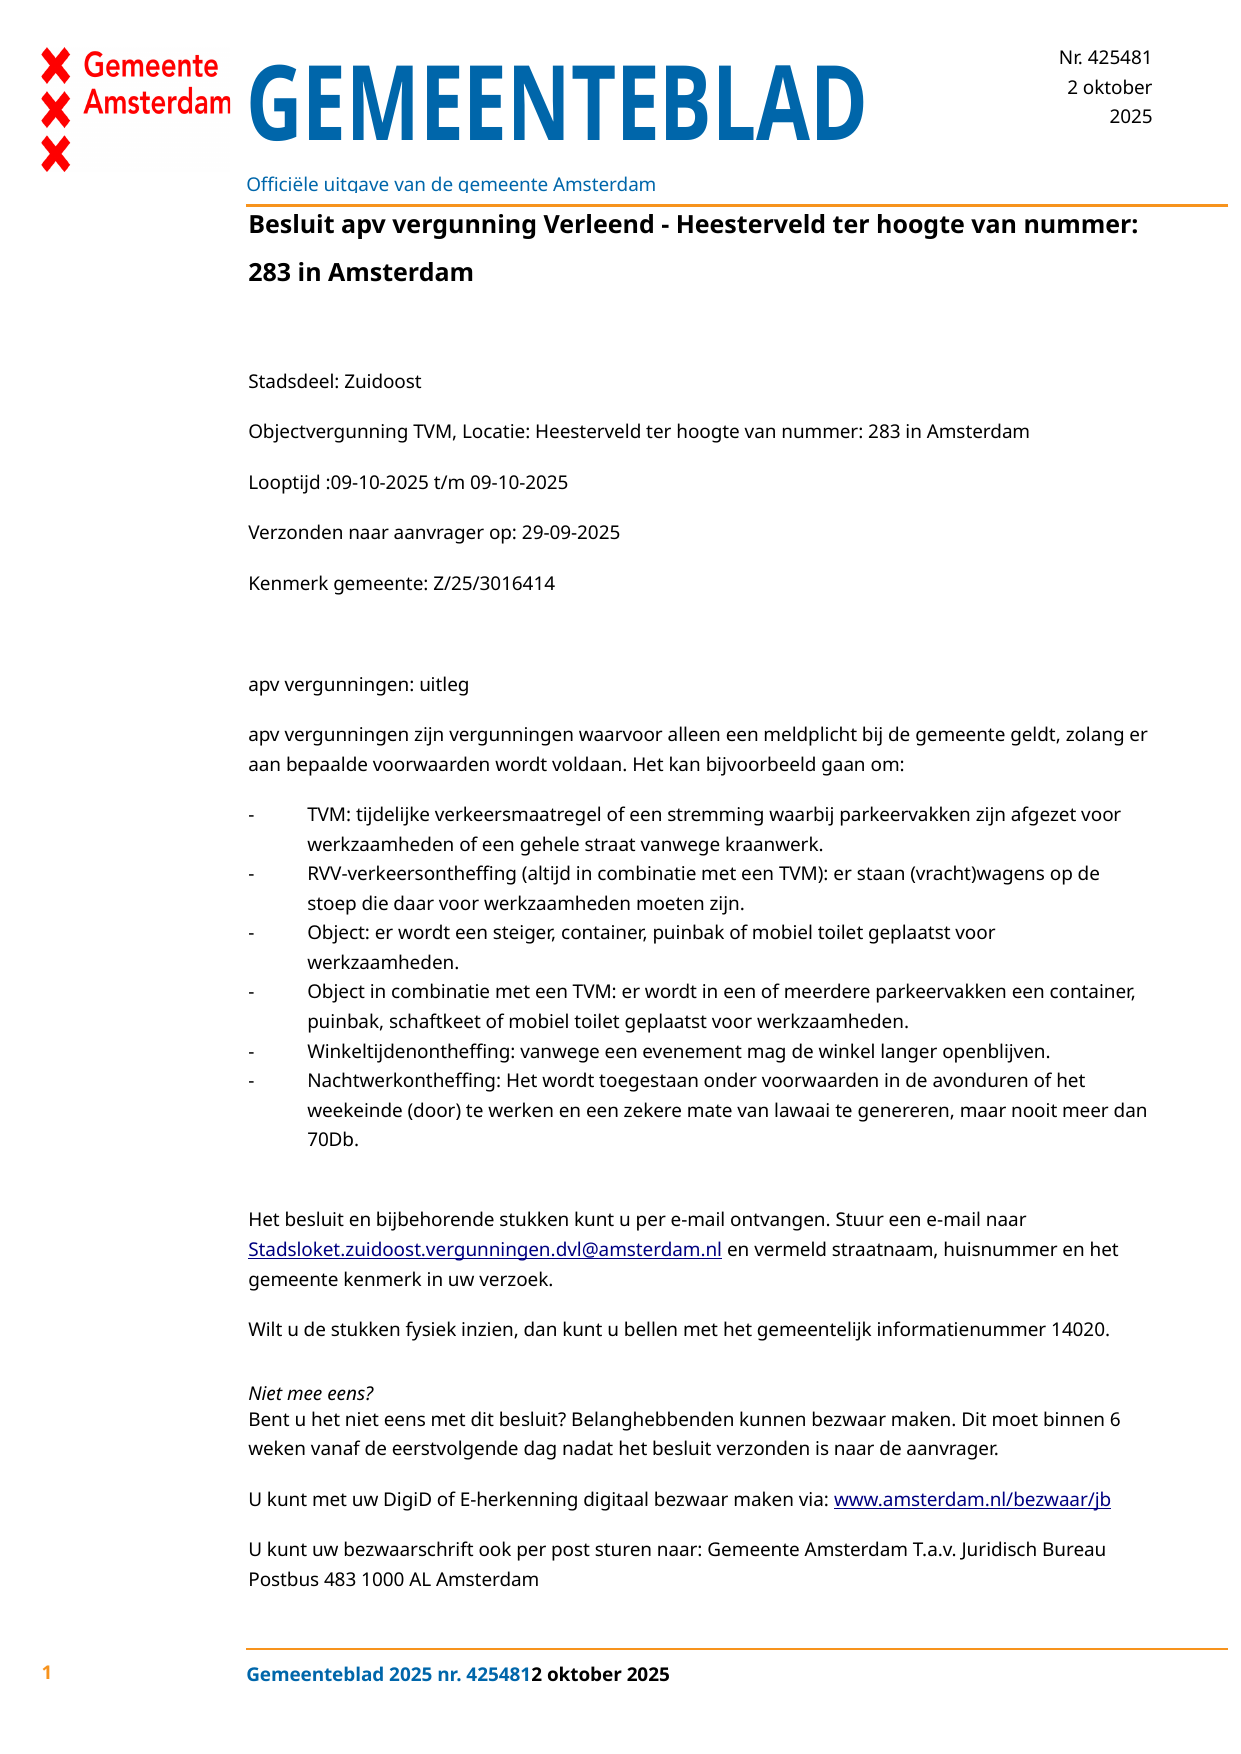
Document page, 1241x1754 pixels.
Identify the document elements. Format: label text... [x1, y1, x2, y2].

text Kenmerk gemeente: Z/25/3016414 [248, 570, 1152, 596]
text Besluit apv vergunning Verleend - Heesterveld ter hoogte van nummer: 283 in Amsterdam [248, 207, 1152, 288]
text Stadsdeel: Zuidoost [248, 368, 1152, 394]
list Winkeltijdenontheffing: vanwege een evenement mag de winkel langer openblijven. [248, 1038, 1152, 1064]
text U kunt uw bezwaarschrift ook per post sturen naar: Gemeente Amsterdam T.a.v. Juridisch Bureau Postbus 483 1000 AL Amsterdam [248, 1536, 1152, 1592]
text Bent u het niet eens met dit besluit? Belanghebbenden kunnen bezwaar maken. Dit moet binnen 6 weken vanaf de eerstvolgende dag nadat het besluit verzonden is naar de aanvrager. [248, 1406, 1152, 1461]
text Het besluit en bijbehorende stukken kunt u per e-mail ontvangen. Stuur een e-mail naar Stadsloket.zuidoost.vergunningen.dvl@amsterdam.nl en vermeld straatnaam, huisnummer en het gemeente kenmerk in uw verzoek. [248, 1207, 1152, 1292]
text Verzonden naar aanvrager op: 29-09-2025 [248, 519, 1152, 545]
text Niet mee eens? [248, 1380, 1152, 1406]
text Objectvergunning TVM, Locatie: Heesterveld ter hoogte van nummer: 283 in Amsterdam [248, 419, 1152, 444]
list Nachtwerkontheffing: Het wordt toegestaan onder voorwaarden in de avonduren of het weekeinde (door) te werken en een zekere mate van lawaai te genereren, maar nooit meer dan 70Db. [248, 1067, 1152, 1152]
text Looptijd :09-10-2025 t/m 09-10-2025 [248, 469, 1152, 495]
list Object in combinatie met een TVM: er wordt in een of meerdere parkeervakken een container, puinbak, schaftkeet of mobiel toilet geplaatst voor werkzaamheden. [248, 979, 1152, 1034]
list RVV-verkeersontheffing (altijd in combinatie met een TVM): er staan (vracht)wagens op de stoep die daar voor werkzaamheden moeten zijn. [248, 860, 1152, 916]
text U kunt met uw DigiD of E-herkenning digitaal bezwaar maken via: www.amsterdam.nl/bezwaar/jb [248, 1486, 1152, 1512]
text apv vergunningen zijn vergunningen waarvoor alleen een meldplicht bij de gemeente geldt, zolang er aan bepaalde voorwaarden wordt voldaan. Het kan bijvoorbeeld gaan om: [248, 721, 1152, 777]
list Object: er wordt een steiger, container, puinbak of mobiel toilet geplaatst voor werkzaamheden. [248, 919, 1152, 975]
text apv vergunningen: uitleg [248, 671, 1152, 697]
text Wilt u de stukken fysiek inzien, dan kunt u bellen met het gemeentelijk informatienummer 14020. [248, 1316, 1152, 1342]
list TVM: tijdelijke verkeersmaatregel of een stremming waarbij parkeervakken zijn afgezet voor werkzaamheden of een gehele straat vanwege kraanwerk. [248, 801, 1152, 857]
picture [41, 47, 231, 172]
